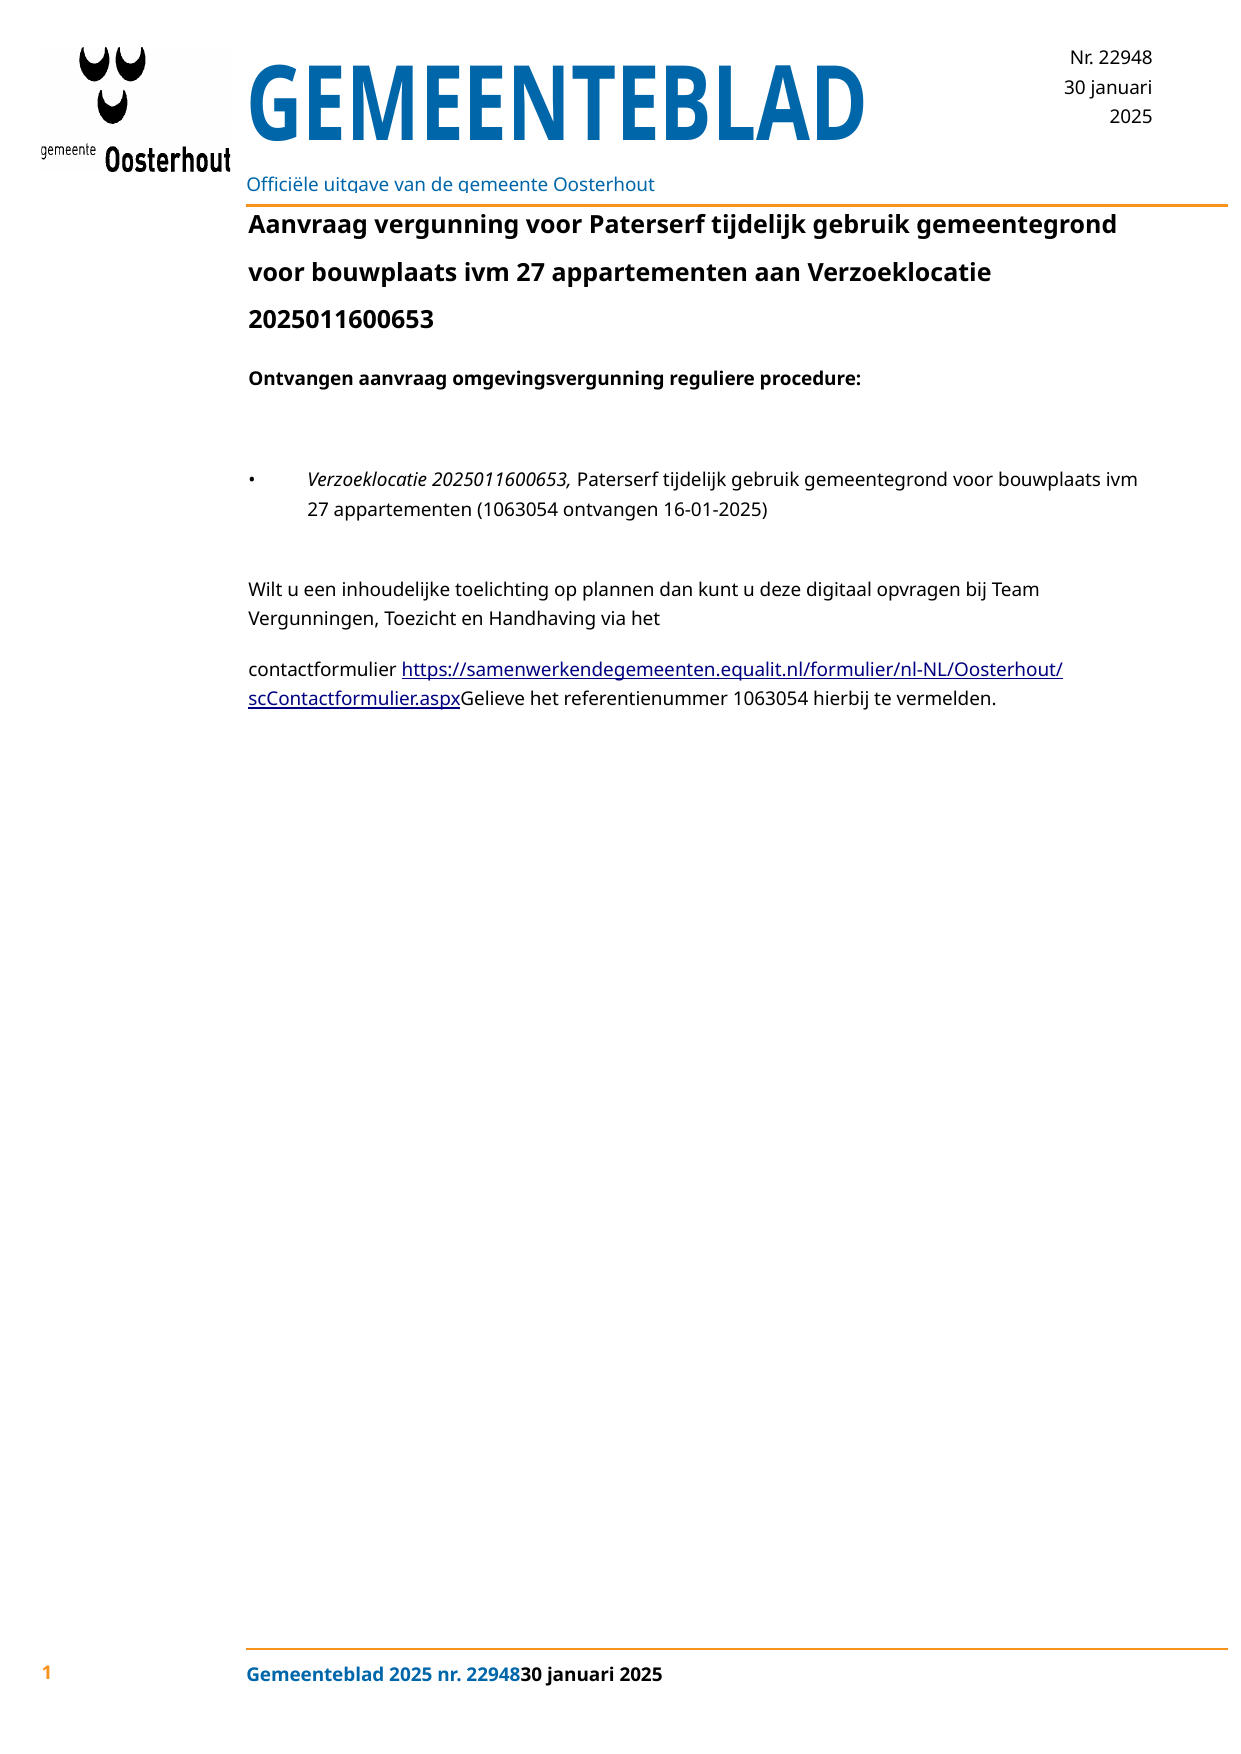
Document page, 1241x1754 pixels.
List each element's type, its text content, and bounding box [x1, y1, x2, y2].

text Aanvraag vergunning voor Paterserf tijdelijk gebruik gemeentegrond voor bouwplaats ivm 27 appartementen aan Verzoeklocatie 2025011600653 [248, 207, 1152, 336]
picture [41, 47, 231, 172]
text contactformulier https://samenwerkendegemeenten.equalit.nl/formulier/nl-NL/Oosterhout/scContactformulier.aspxGelieve het referentienummer 1063054 hierbij te vermelden. [248, 656, 1152, 711]
text Wilt u een inhoudelijke toelichting op plannen dan kunt u deze digitaal opvragen bij Team Vergunningen, Toezicht en Handhaving via het [248, 576, 1152, 631]
text Ontvangen aanvraag omgevingsvergunning reguliere procedure: [248, 366, 1152, 391]
list Verzoeklocatie 2025011600653, Paterserf tijdelijk gebruik gemeentegrond voor bouwplaats ivm 27 appartementen (1063054 ontvangen 16-01-2025) [248, 466, 1152, 522]
